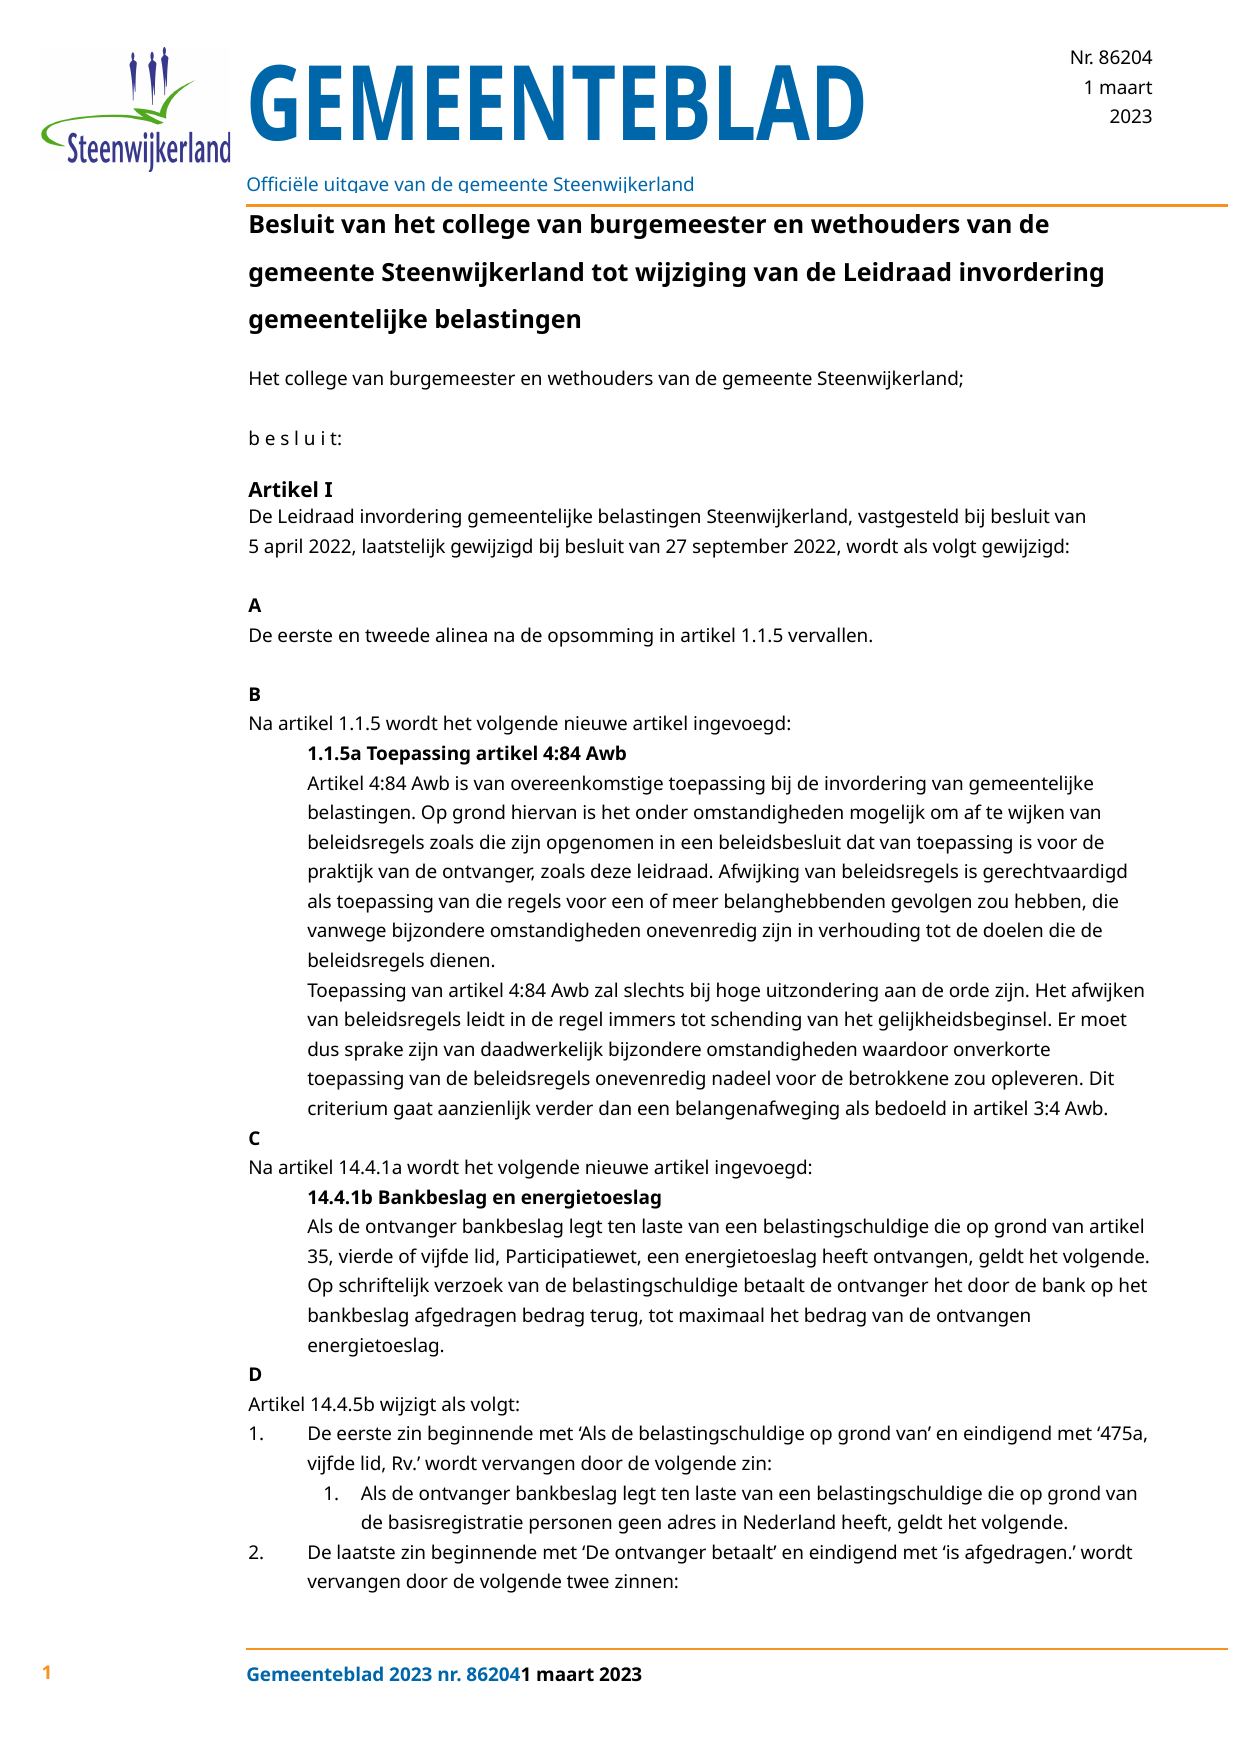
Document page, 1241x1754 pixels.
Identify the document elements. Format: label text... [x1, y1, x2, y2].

text Artikel 14.4.5b wijzigt als volgt: [248, 1391, 1152, 1417]
list 1.1.5a Toepassing artikel 4:84 Awb [248, 740, 1152, 766]
text B [248, 681, 1152, 707]
text D [248, 1361, 1152, 1387]
text b e s l u i t: [248, 425, 1152, 450]
text De Leidraad invordering gemeentelijke belastingen Steenwijkerland, vastgesteld bij besluit van [248, 503, 1152, 529]
list De laatste zin beginnende met ‘De ontvanger betaalt’ en eindigend met ‘is afgedragen.’ wordt vervangen door de volgende twee zinnen: [248, 1539, 1152, 1594]
list Artikel 4:84 Awb is van overeenkomstige toepassing bij de invordering van gemeentelijke belastingen. Op grond hiervan is het onder omstandigheden mogelijk om af te wijken van beleidsregels zoals die zijn opgenomen in een beleidsbesluit dat van toepassing is voor de praktijk van de ontvanger, zoals deze leidraad. Afwijking van beleidsregels is gerechtvaardigd als toepassing van die regels voor een of meer belanghebbenden gevolgen zou hebben, die vanwege bijzondere omstandigheden onevenredig zijn in verhouding tot de doelen die de beleidsregels dienen. [248, 770, 1152, 973]
text Na artikel 1.1.5 wordt het volgende nieuwe artikel ingevoegd: [248, 711, 1152, 736]
text 5 april 2022, laatstelijk gewijzigd bij besluit van 27 september 2022, wordt als volgt gewijzigd: [248, 533, 1152, 559]
text Artikel I [248, 475, 1152, 503]
text Besluit van het college van burgemeester en wethouders van de gemeente Steenwijkerland tot wijziging van de Leidraad invordering gemeentelijke belastingen [248, 207, 1152, 336]
list 14.4.1b Bankbeslag en energietoeslag [248, 1184, 1152, 1210]
list De eerste zin beginnende met ‘Als de belastingschuldige op grond van’ en eindigend met ‘475a, vijfde lid, Rv.’ wordt vervangen door de volgende zin: [248, 1421, 1152, 1476]
list Als de ontvanger bankbeslag legt ten laste van een belastingschuldige die op grond van artikel 35, vierde of vijfde lid, Participatiewet, een energietoeslag heeft ontvangen, geldt het volgende. Op schriftelijk verzoek van de belastingschuldige betaalt de ontvanger het door de bank op het bankbeslag afgedragen bedrag terug, tot maximaal het bedrag van de ontvangen energietoeslag. [248, 1213, 1152, 1358]
text C [248, 1125, 1152, 1151]
text Het college van burgemeester en wethouders van de gemeente Steenwijkerland; [248, 366, 1152, 391]
list Als de ontvanger bankbeslag legt ten laste van een belastingschuldige die op grond van de basisregistratie personen geen adres in Nederland heeft, geldt het volgende. [323, 1480, 1152, 1535]
text A [248, 592, 1152, 618]
picture [41, 47, 231, 172]
text De eerste en tweede alinea na de opsomming in artikel 1.1.5 vervallen. [248, 622, 1152, 648]
text Na artikel 14.4.1a wordt het volgende nieuwe artikel ingevoegd: [248, 1154, 1152, 1180]
list Toepassing van artikel 4:84 Awb zal slechts bij hoge uitzondering aan de orde zijn. Het afwijken van beleidsregels leidt in de regel immers tot schending van het gelijkheidsbeginsel. Er moet dus sprake zijn van daadwerkelijk bijzondere omstandigheden waardoor onverkorte toepassing van de beleidsregels onevenredig nadeel voor de betrokkene zou opleveren. Dit criterium gaat aanzienlijk verder dan een belangenafweging als bedoeld in artikel 3:4 Awb. [248, 977, 1152, 1121]
